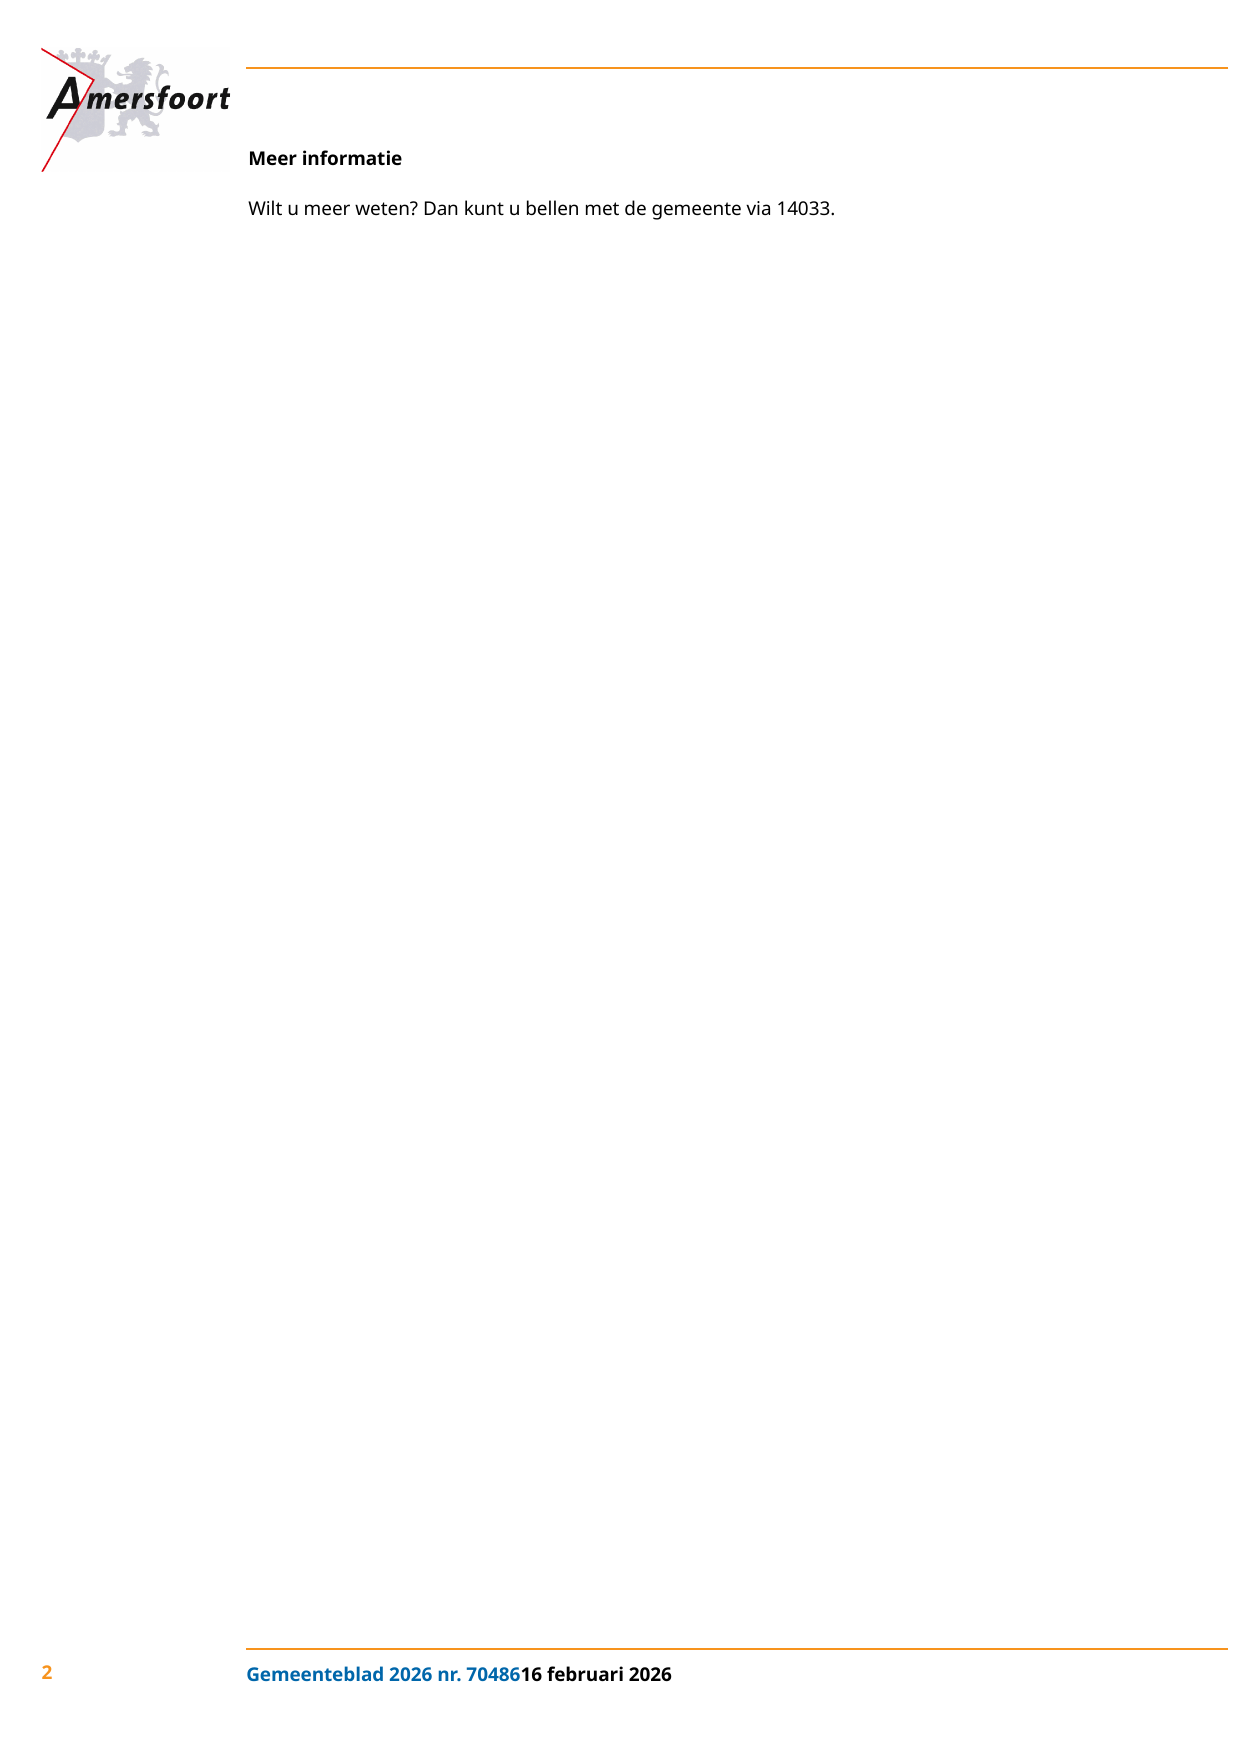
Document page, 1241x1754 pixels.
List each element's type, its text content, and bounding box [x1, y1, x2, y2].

text Wilt u meer weten? Dan kunt u bellen met de gemeente via 14033. [248, 196, 1152, 221]
picture [41, 47, 231, 172]
text Meer informatie [248, 145, 1152, 171]
